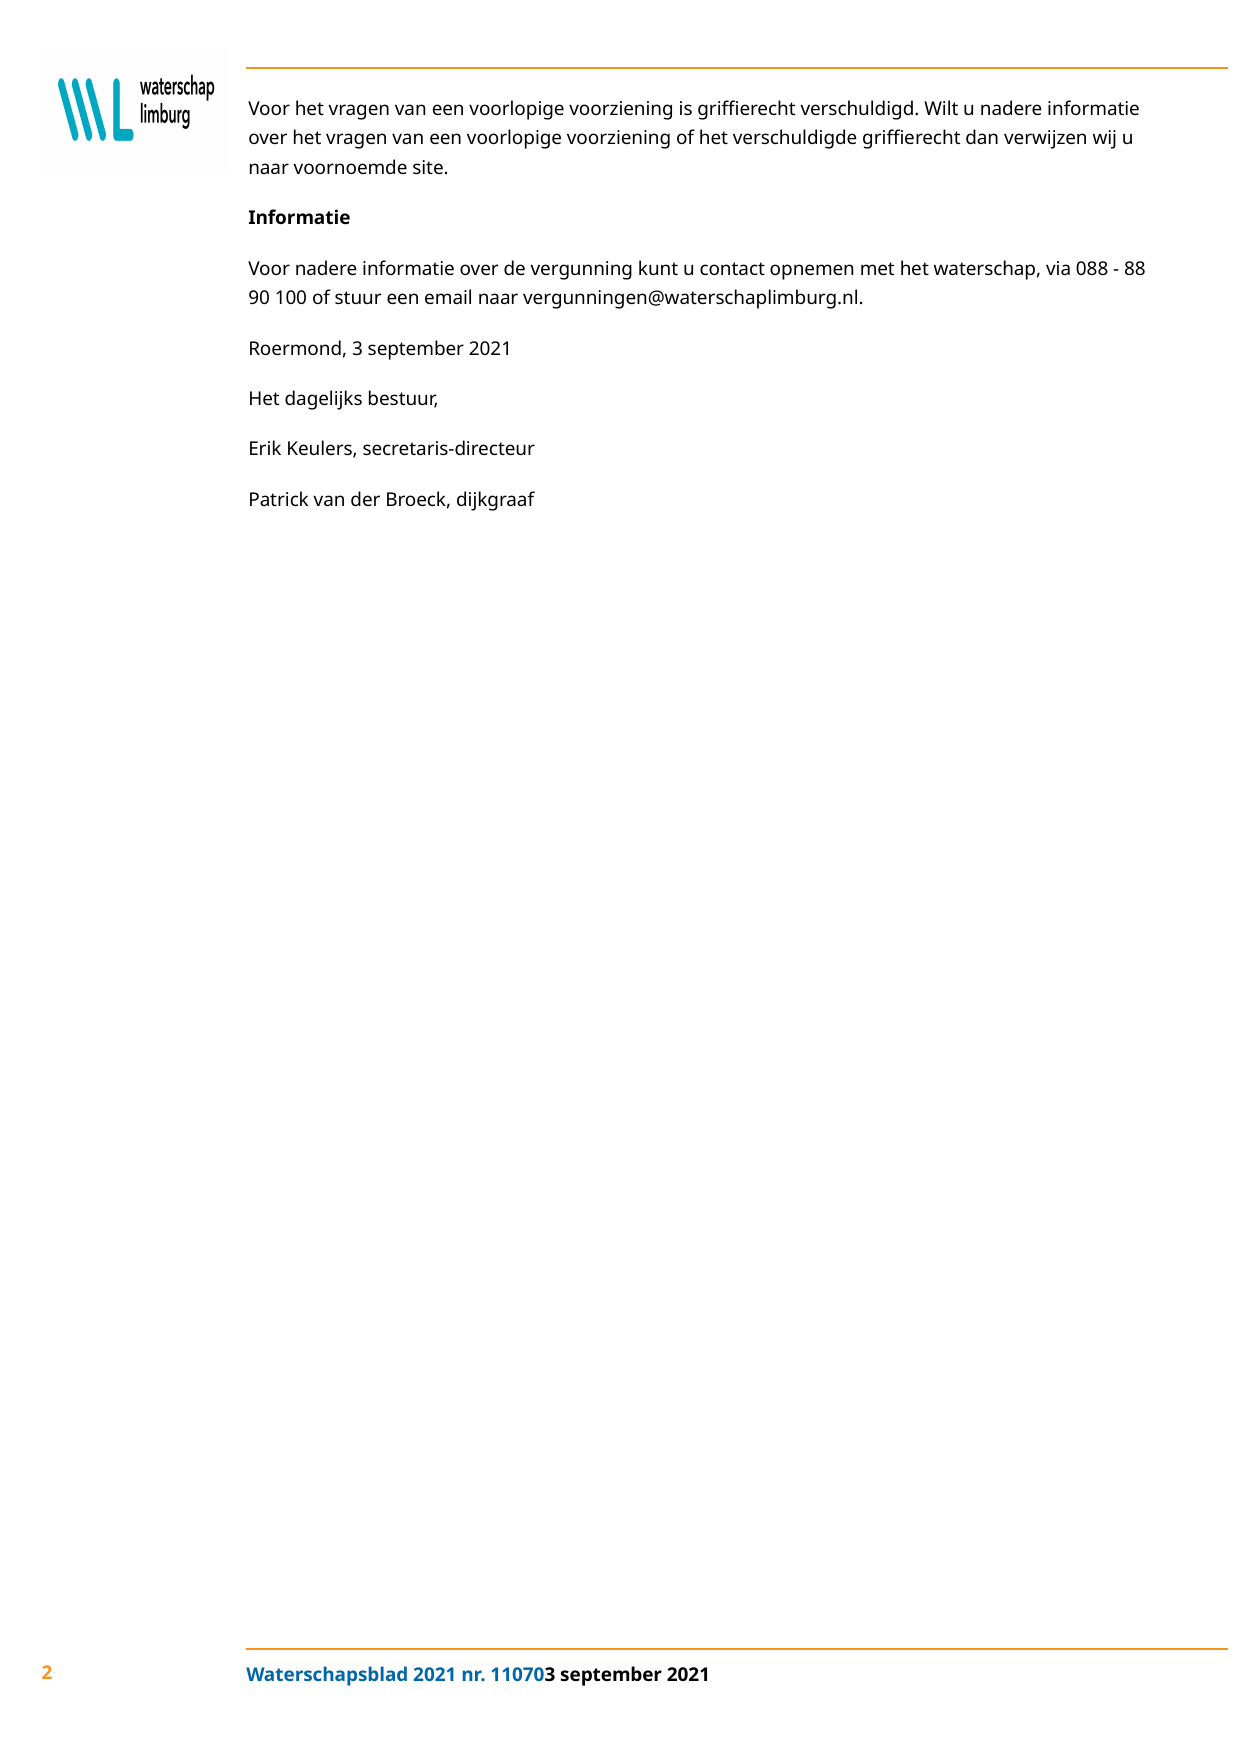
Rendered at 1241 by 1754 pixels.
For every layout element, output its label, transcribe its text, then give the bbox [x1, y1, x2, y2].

text Informatie [248, 204, 1152, 230]
text Roermond, 3 september 2021 [248, 335, 1152, 361]
text Het dagelijks bestuur, [248, 385, 1152, 411]
text Voor nadere informatie over de vergunning kunt u contact opnemen met het waterschap, via 088 - 88 90 100 of stuur een email naar vergunningen@waterschaplimburg.nl. [248, 255, 1152, 310]
text Patrick van der Broeck, dijkgraaf [248, 486, 1152, 512]
text Voor het vragen van een voorlopige voorziening is griffierecht verschuldigd. Wilt u nadere informatie over het vragen van een voorlopige voorziening of het verschuldigde griffierecht dan verwijzen wij u naar voornoemde site. [248, 95, 1152, 180]
text Erik Keulers, secretaris-directeur [248, 436, 1152, 461]
picture [41, 47, 231, 172]
